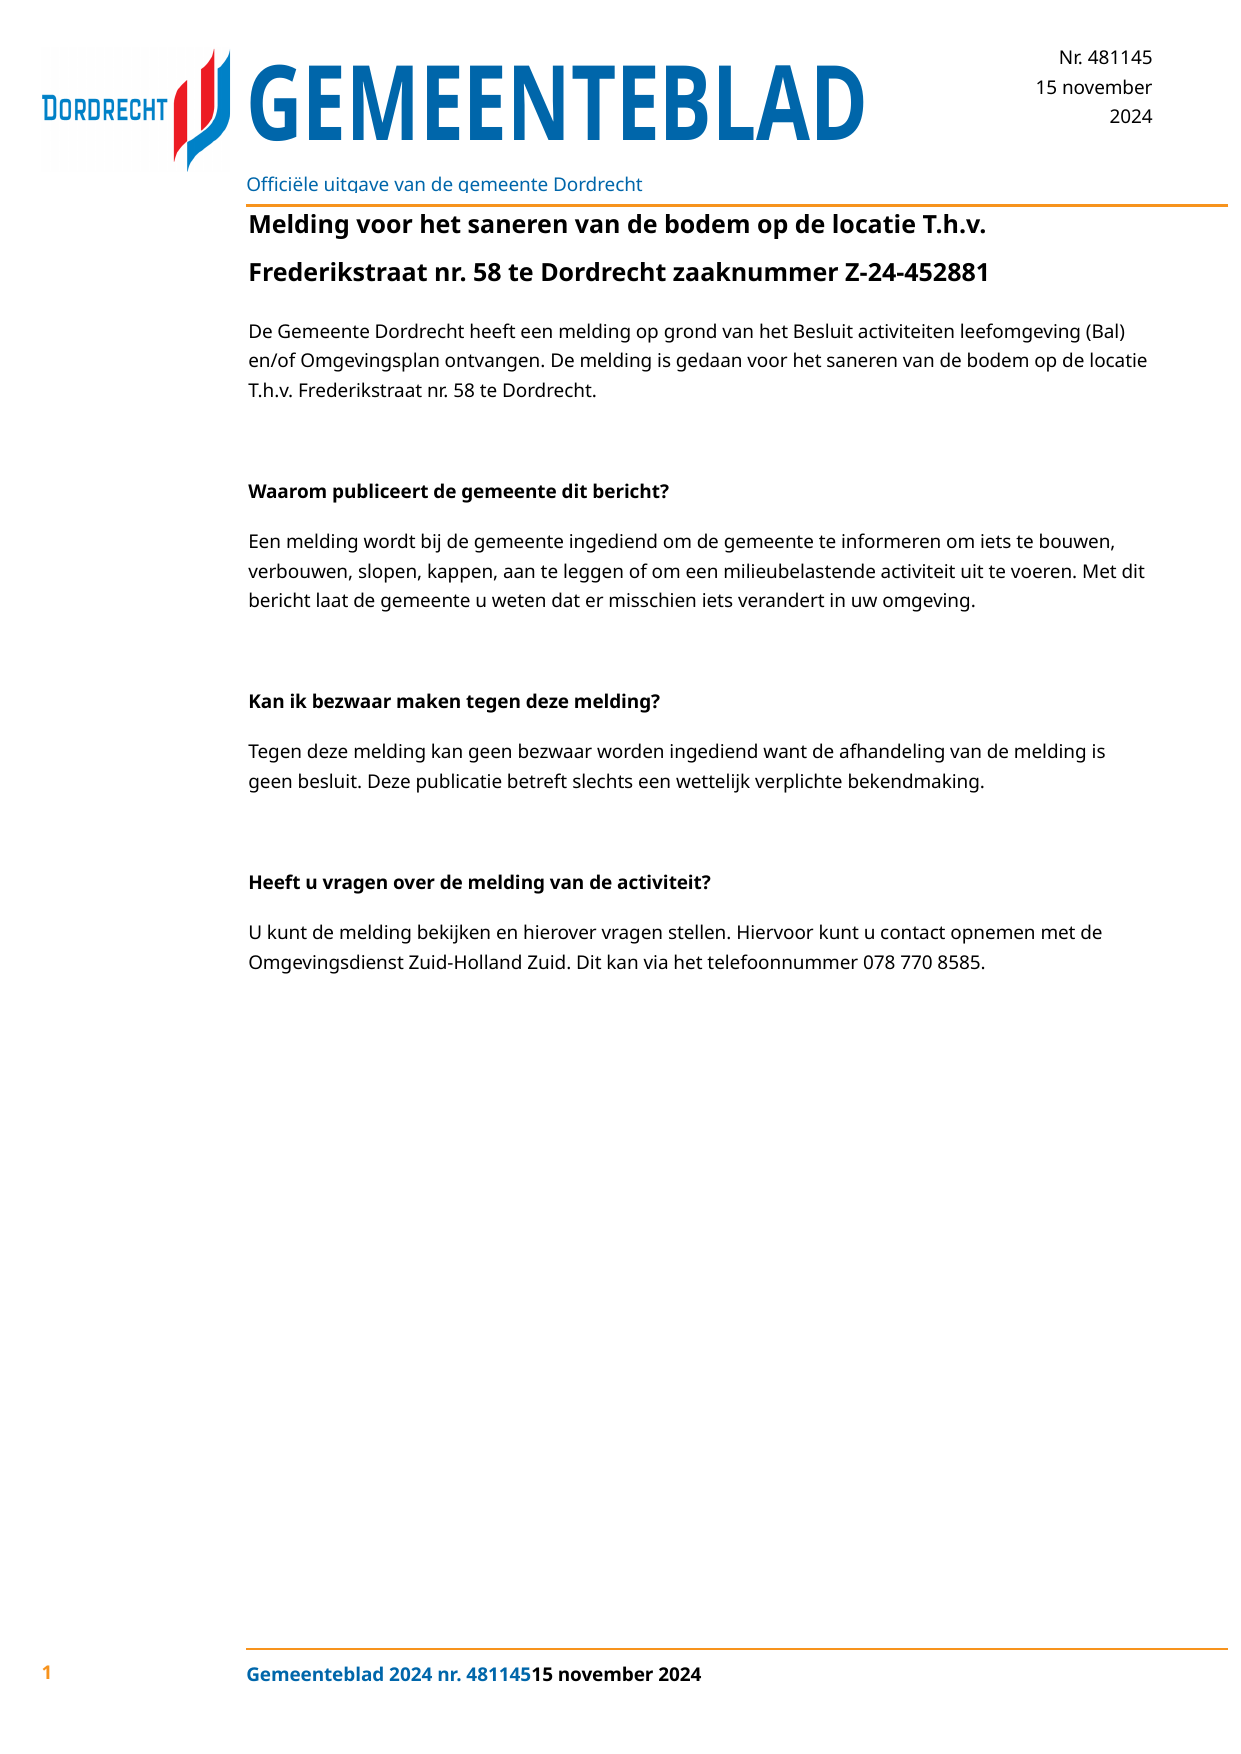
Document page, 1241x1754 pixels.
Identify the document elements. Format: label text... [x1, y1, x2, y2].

text Waarom publiceert de gemeente dit bericht? [248, 478, 1152, 504]
picture [41, 47, 231, 172]
text De Gemeente Dordrecht heeft een melding op grond van het Besluit activiteiten leefomgeving (Bal) en/of Omgevingsplan ontvangen. De melding is gedaan voor het saneren van de bodem op de locatie T.h.v. Frederikstraat nr. 58 te Dordrecht. [248, 318, 1152, 403]
text Tegen deze melding kan geen bezwaar worden ingediend want de afhandeling van de melding is geen besluit. Deze publicatie betreft slechts een wettelijk verplichte bekendmaking. [248, 739, 1152, 794]
text Kan ik bezwaar maken tegen deze melding? [248, 688, 1152, 714]
text Melding voor het saneren van de bodem op de locatie T.h.v. Frederikstraat nr. 58 te Dordrecht zaaknummer Z-24-452881 [248, 207, 1152, 288]
text Heeft u vragen over de melding van de activiteit? [248, 869, 1152, 895]
text U kunt de melding bekijken en hierover vragen stellen. Hiervoor kunt u contact opnemen met de Omgevingsdienst Zuid-Holland Zuid. Dit kan via het telefoonnummer 078 770 8585. [248, 919, 1152, 975]
text Een melding wordt bij de gemeente ingediend om de gemeente te informeren om iets te bouwen, verbouwen, slopen, kappen, aan te leggen of om een milieubelastende activiteit uit te voeren. Met dit bericht laat de gemeente u weten dat er misschien iets verandert in uw omgeving. [248, 528, 1152, 613]
